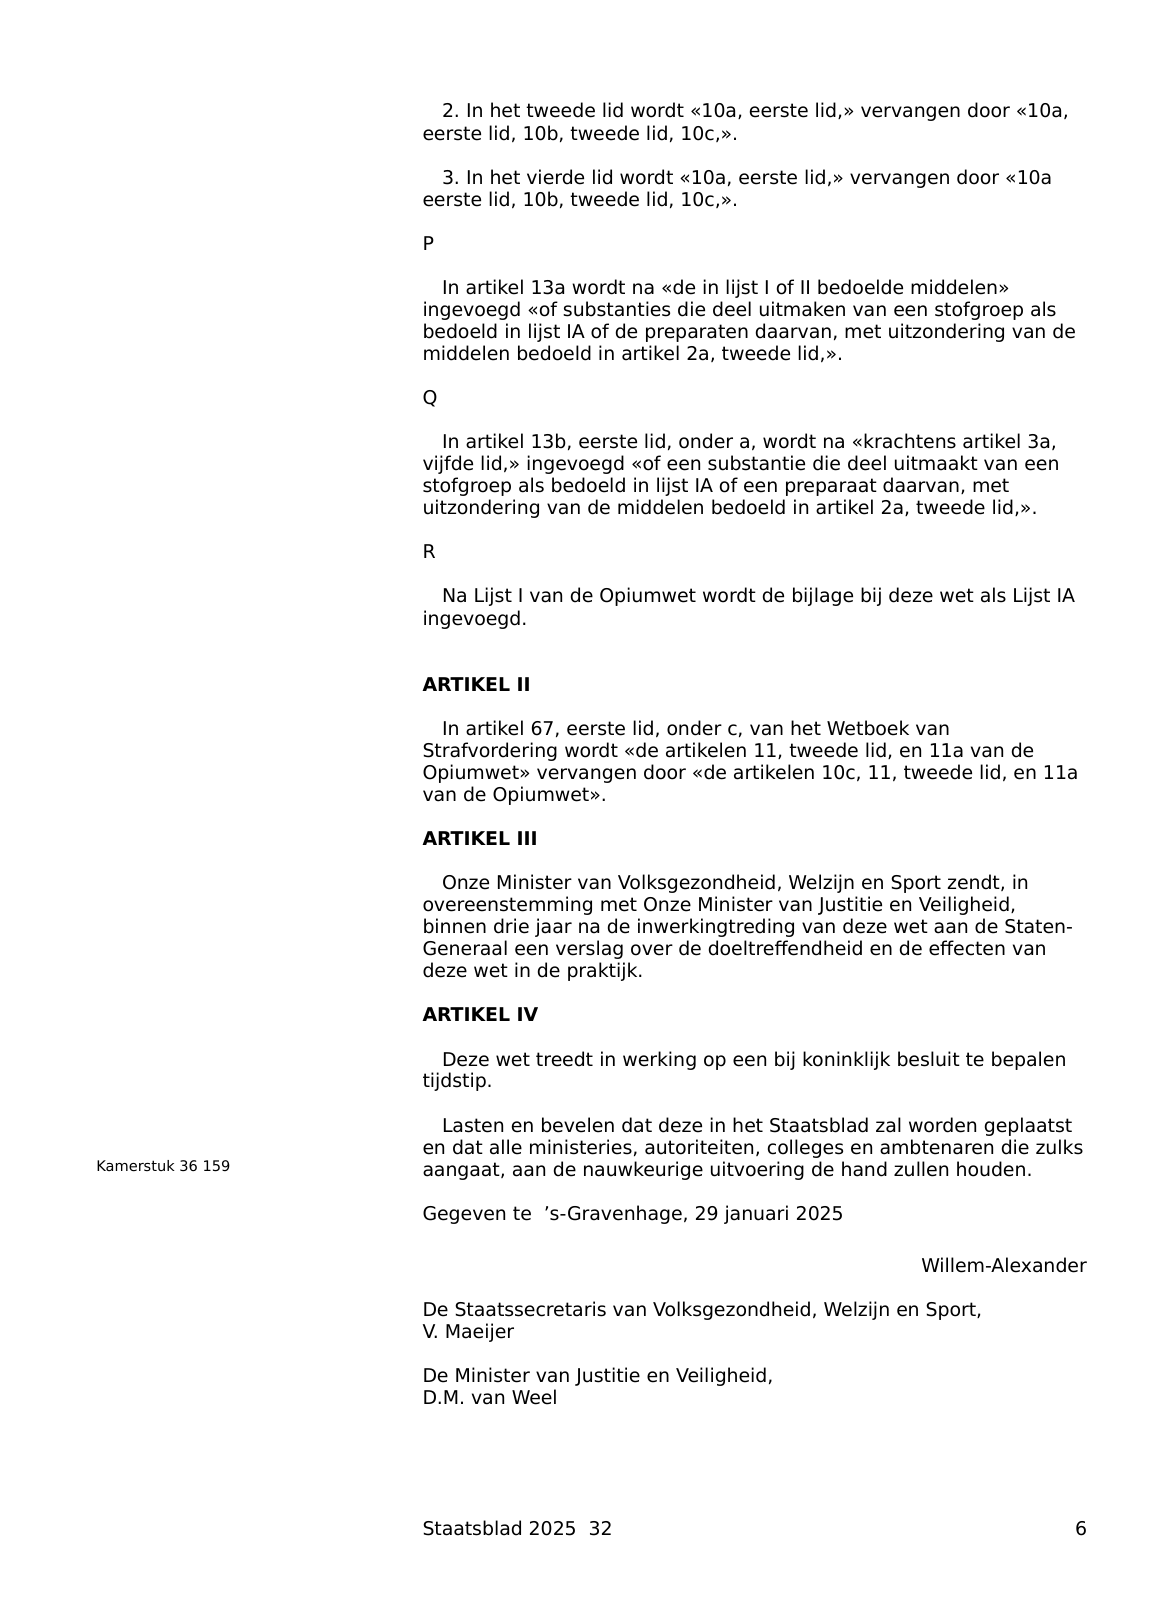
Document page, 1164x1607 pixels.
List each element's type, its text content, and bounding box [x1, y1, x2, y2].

text Q [422, 387, 1087, 409]
text Onze Minister van Volksgezondheid, Welzijn en Sport zendt, in overeenstemming met Onze Minister van Justitie en Veiligheid, binnen drie jaar na de inwerkingtreding van deze wet aan de Staten-Generaal een verslag over de doeltreffendheid en de effecten van deze wet in de praktijk. [422, 872, 1087, 982]
text In artikel 13b, eerste lid, onder a, wordt na «krachtens artikel 3a, vijfde lid,» ingevoegd «of een substantie die deel uitmaakt van een stofgroep als bedoeld in lijst IA of een preparaat daarvan, met uitzondering van de middelen bedoeld in artikel 2a, tweede lid,». [422, 431, 1087, 519]
text Deze wet treedt in werking op een bij koninklijk besluit te bepalen tijdstip. [422, 1048, 1087, 1092]
text In artikel 67, eerste lid, onder c, van het Wetboek van Strafvordering wordt «de artikelen 11, tweede lid, en 11a van de Opiumwet» vervangen door «de artikelen 10c, 11, tweede lid, en 11a van de Opiumwet». [422, 718, 1087, 806]
text R [422, 541, 1087, 563]
subtitle ARTIKEL IV [422, 1004, 1087, 1026]
text Na Lijst I van de Opiumwet wordt de bijlage bij deze wet als Lijst IA ingevoegd. [422, 585, 1087, 629]
subtitle ARTIKEL II [422, 674, 1087, 696]
subtitle ARTIKEL III [422, 828, 1087, 850]
text 3. In het vierde lid wordt «10a, eerste lid,» vervangen door «10a eerste lid, 10b, tweede lid, 10c,». [422, 167, 1087, 211]
text Gegeven te ’s-Gravenhage, 29 januari 2025 [422, 1203, 1087, 1225]
text De Minister van Justitie en Veiligheid, D.M. van Weel [422, 1365, 1087, 1409]
text In artikel 13a wordt na «de in lijst I of II bedoelde middelen» ingevoegd «of substanties die deel uitmaken van een stofgroep als bedoeld in lijst IA of de preparaten daarvan, met uitzondering van de middelen bedoeld in artikel 2a, tweede lid,». [422, 277, 1087, 365]
text Lasten en bevelen dat deze in het Staatsblad zal worden geplaatst en dat alle ministeries, autoriteiten, colleges en ambtenaren die zulks aangaat, aan de nauwkeurige uitvoering de hand zullen houden. [422, 1114, 1087, 1181]
text Willem-Alexander [422, 1255, 1087, 1277]
text Kamerstuk 36 159 [77, 1157, 396, 1174]
text 2. In het tweede lid wordt «10a, eerste lid,» vervangen door «10a, eerste lid, 10b, tweede lid, 10c,». [422, 100, 1087, 144]
text P [422, 233, 1087, 255]
text De Staatssecretaris van Volksgezondheid, Welzijn en Sport, V. Maeijer [422, 1299, 1087, 1343]
